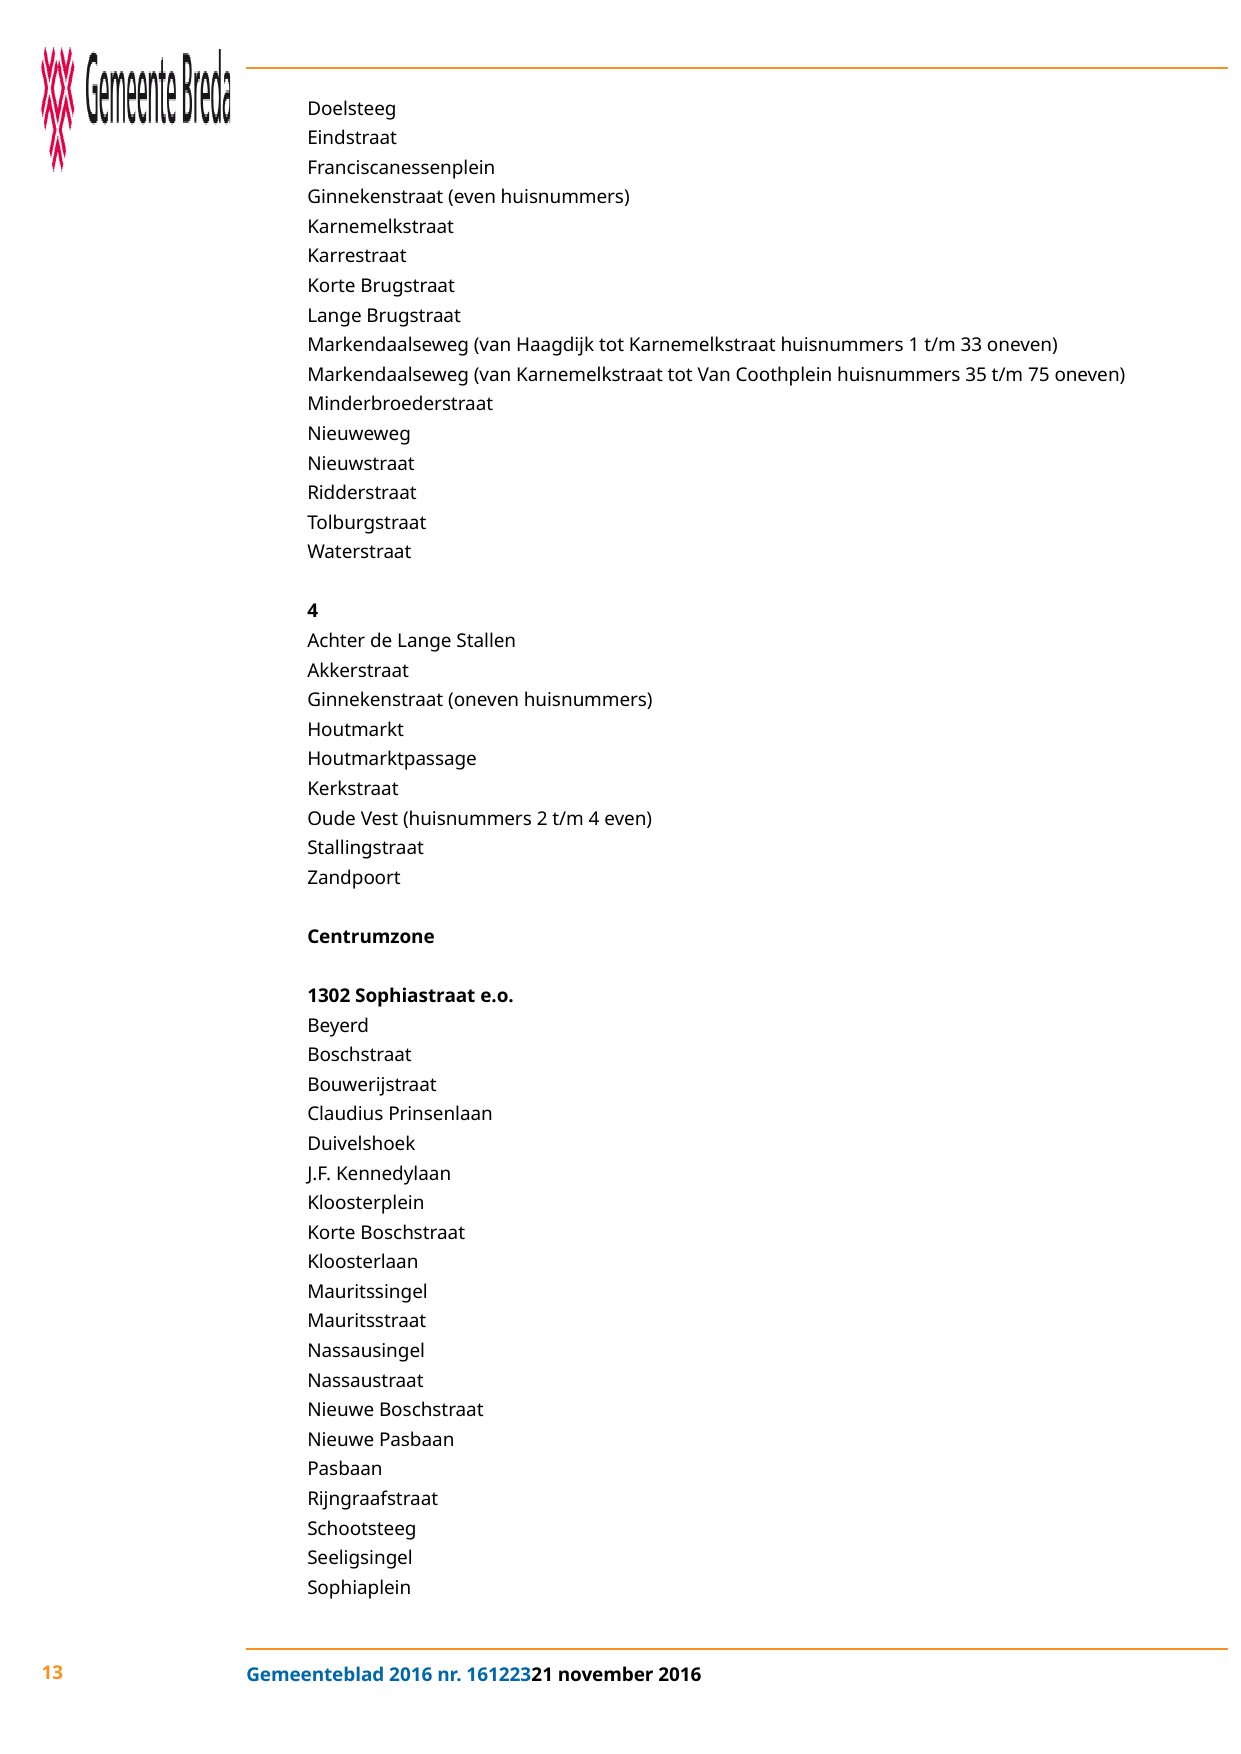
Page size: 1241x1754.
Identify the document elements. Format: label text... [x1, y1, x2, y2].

list Nieuwe Boschstraat [248, 1396, 1152, 1422]
list Kloosterlaan [248, 1248, 1152, 1274]
list Nassaustraat [248, 1367, 1152, 1393]
list Seeligsingel [248, 1544, 1152, 1570]
list Claudius Prinsenlaan [248, 1101, 1152, 1126]
list Ginnekenstraat (oneven huisnummers) [248, 686, 1152, 712]
list Achter de Lange Stallen [248, 627, 1152, 653]
list Ginnekenstraat (even huisnummers) [248, 183, 1152, 209]
list Houtmarkt [248, 716, 1152, 742]
list Schootsteeg [248, 1515, 1152, 1541]
list Markendaalseweg (van Karnemelkstraat tot Van Coothplein huisnummers 35 t/m 75 oneven) [248, 361, 1152, 387]
list Korte Brugstraat [248, 272, 1152, 298]
list 4 [248, 598, 1152, 623]
list Beyerd [248, 1012, 1152, 1038]
list Oude Vest (huisnummers 2 t/m 4 even) [248, 805, 1152, 831]
list Nassausingel [248, 1337, 1152, 1363]
list Kerkstraat [248, 775, 1152, 801]
list Karnemelkstraat [248, 213, 1152, 239]
list Duivelshoek [248, 1130, 1152, 1156]
list Ridderstraat [248, 479, 1152, 505]
list Karrestraat [248, 243, 1152, 268]
list Nieuweweg [248, 420, 1152, 446]
list Eindstraat [248, 124, 1152, 150]
list Sophiaplein [248, 1574, 1152, 1600]
list Korte Boschstraat [248, 1219, 1152, 1245]
list Stallingstraat [248, 834, 1152, 860]
list Centrumzone [248, 923, 1152, 949]
list Zandpoort [248, 864, 1152, 890]
list Markendaalseweg (van Haagdijk tot Karnemelkstraat huisnummers 1 t/m 33 oneven) [248, 331, 1152, 357]
list Mauritsstraat [248, 1308, 1152, 1333]
list Mauritssingel [248, 1278, 1152, 1304]
list Nieuwstraat [248, 450, 1152, 476]
list Houtmarktpassage [248, 746, 1152, 771]
list Boschstraat [248, 1041, 1152, 1067]
list Pasbaan [248, 1456, 1152, 1481]
picture [41, 47, 231, 172]
list Tolburgstraat [248, 509, 1152, 535]
list Akkerstraat [248, 657, 1152, 683]
list Nieuwe Pasbaan [248, 1426, 1152, 1452]
list Kloosterplein [248, 1189, 1152, 1215]
list Lange Brugstraat [248, 302, 1152, 328]
list Rijngraafstraat [248, 1485, 1152, 1511]
list J.F. Kennedylaan [248, 1160, 1152, 1186]
list Waterstraat [248, 538, 1152, 564]
list 1302 Sophiastraat e.o. [248, 982, 1152, 1008]
list Minderbroederstraat [248, 391, 1152, 416]
list Bouwerijstraat [248, 1071, 1152, 1097]
list Franciscanessenplein [248, 154, 1152, 180]
list Doelsteeg [248, 95, 1152, 121]
